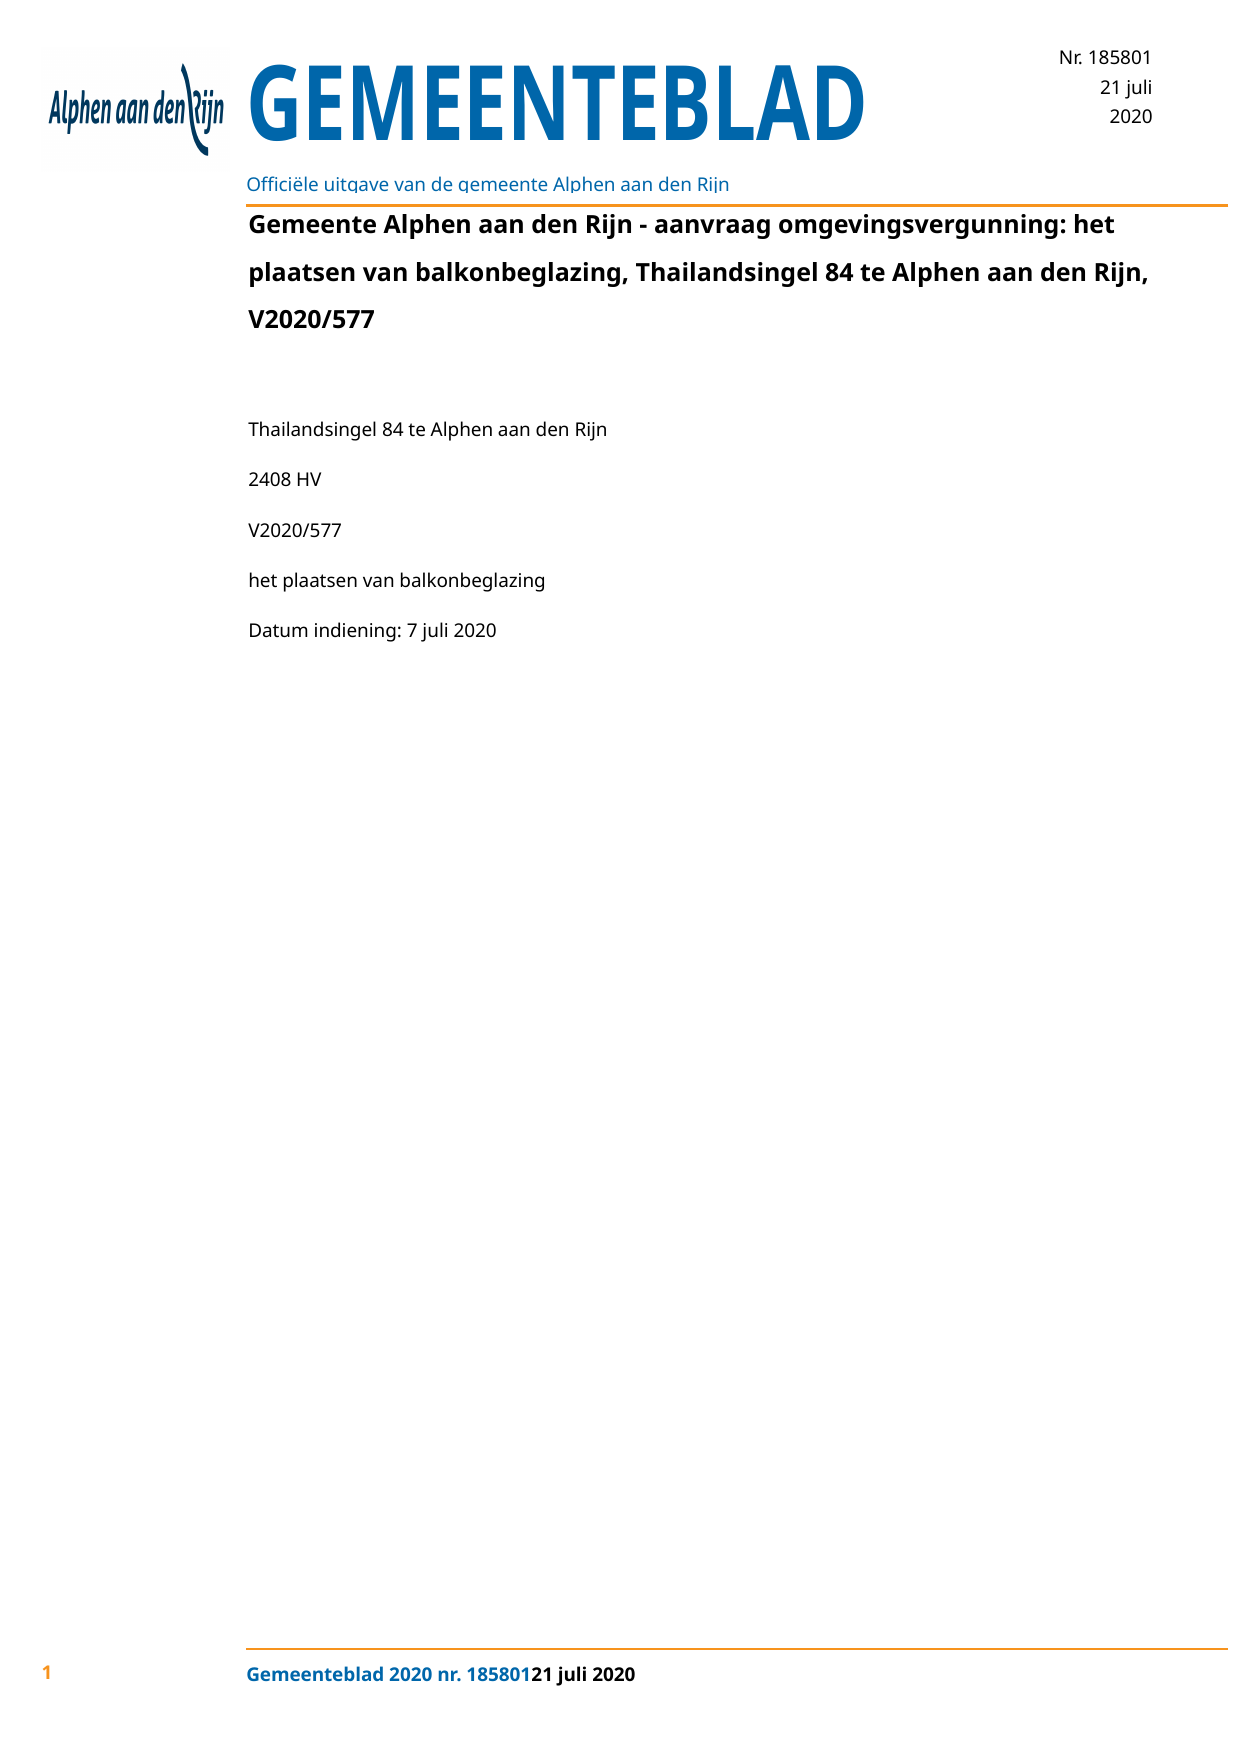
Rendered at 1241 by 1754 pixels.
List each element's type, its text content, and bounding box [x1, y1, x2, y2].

picture [41, 47, 231, 172]
text 2408 HV [248, 466, 1152, 492]
text Thailandsingel 84 te Alphen aan den Rijn [248, 416, 1152, 442]
text Gemeente Alphen aan den Rijn - aanvraag omgevingsvergunning: het plaatsen van balkonbeglazing, Thailandsingel 84 te Alphen aan den Rijn, V2020/577 [248, 207, 1152, 336]
text V2020/577 [248, 517, 1152, 542]
text Datum indiening: 7 juli 2020 [248, 618, 1152, 643]
text het plaatsen van balkonbeglazing [248, 567, 1152, 593]
